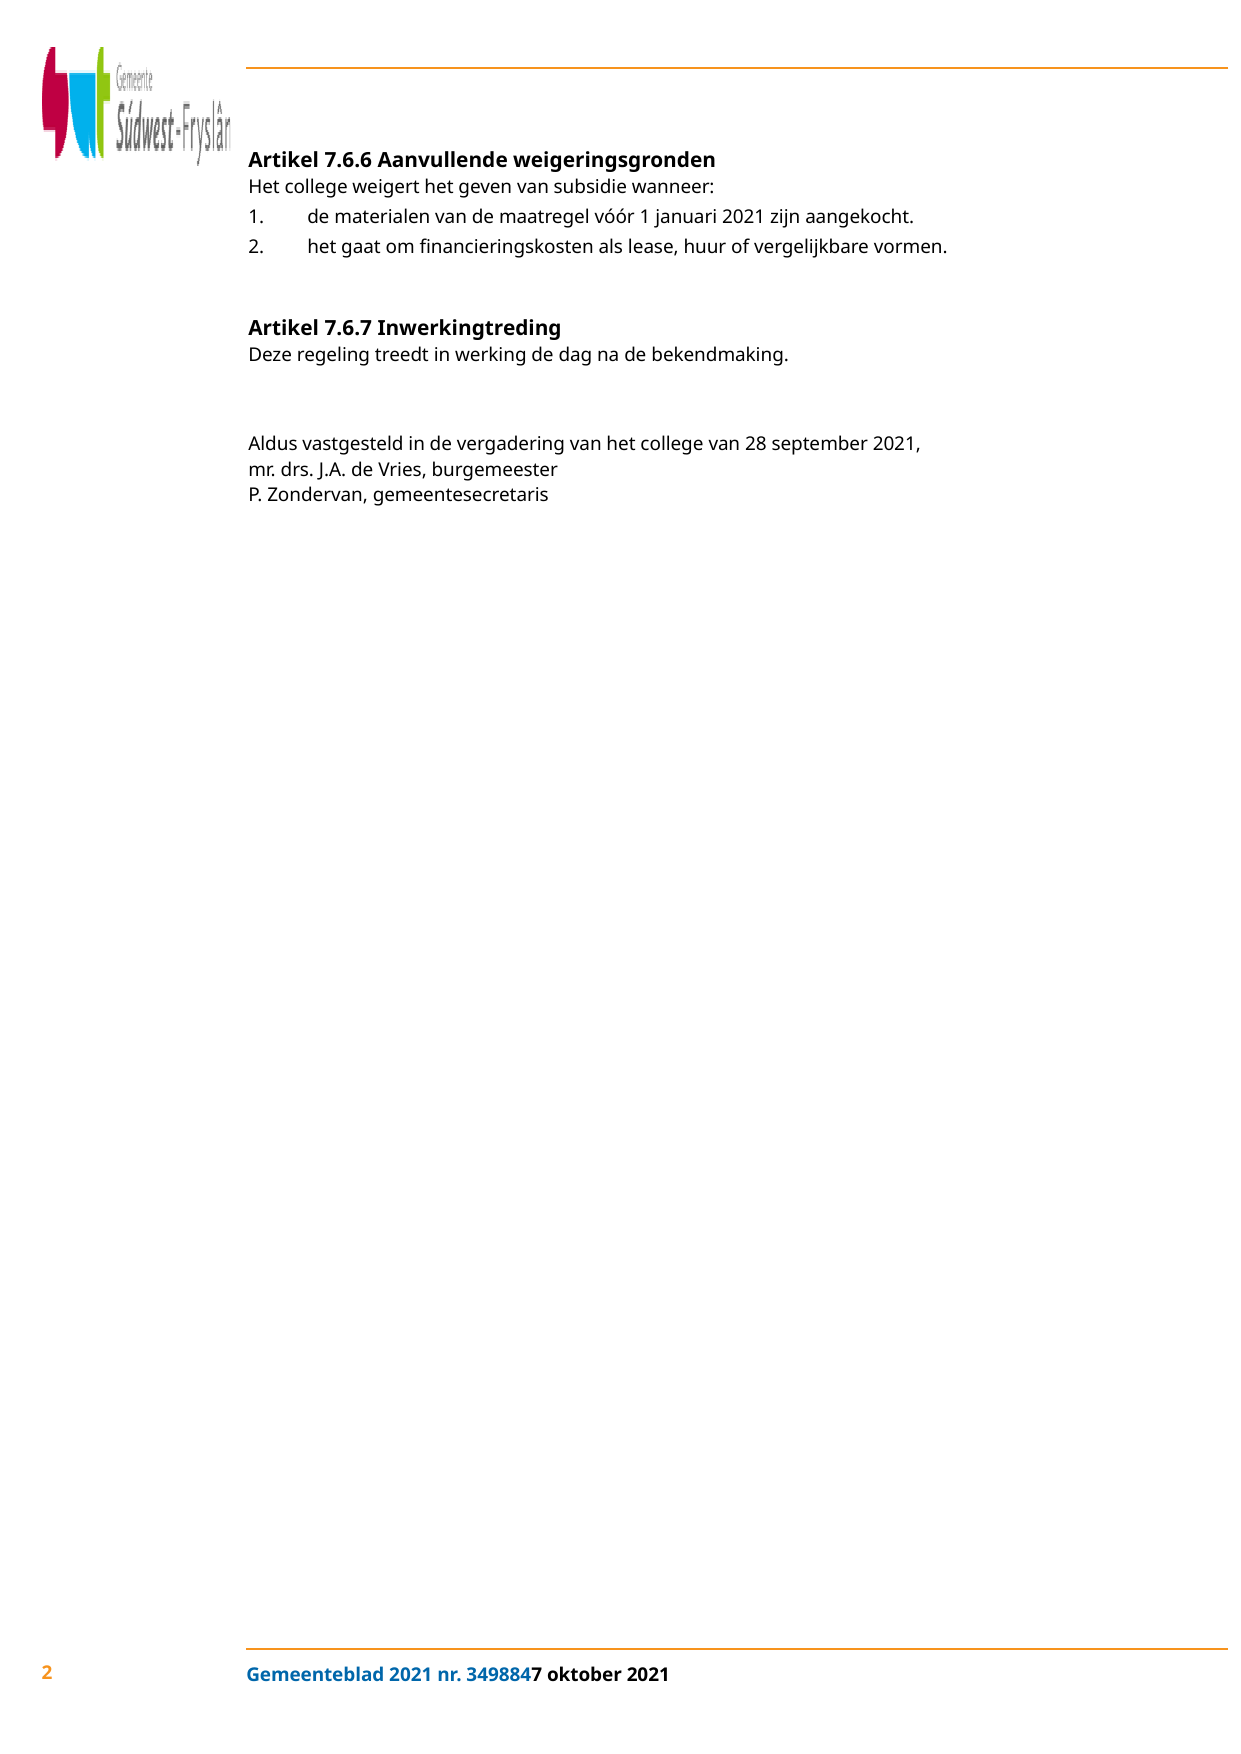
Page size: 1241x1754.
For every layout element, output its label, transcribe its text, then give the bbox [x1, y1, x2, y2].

text Deze regeling treedt in werking de dag na de bekendmaking. [248, 341, 1152, 367]
list de materialen van de maatregel vóór 1 januari 2021 zijn aangekocht. [248, 203, 1152, 229]
picture [41, 47, 231, 172]
text Artikel 7.6.6 Aanvullende weigeringsgronden [248, 145, 1152, 174]
text mr. drs. J.A. de Vries, burgemeester [248, 456, 1152, 481]
text Artikel 7.6.7 Inwerkingtreding [248, 313, 1152, 341]
text Aldus vastgesteld in de vergadering van het college van 28 september 2021, [248, 430, 1152, 456]
list het gaat om financieringskosten als lease, huur of vergelijkbare vormen. [248, 233, 1152, 258]
text P. Zondervan, gemeentesecretaris [248, 481, 1152, 507]
text Het college weigert het geven van subsidie wanneer: [248, 174, 1152, 199]
